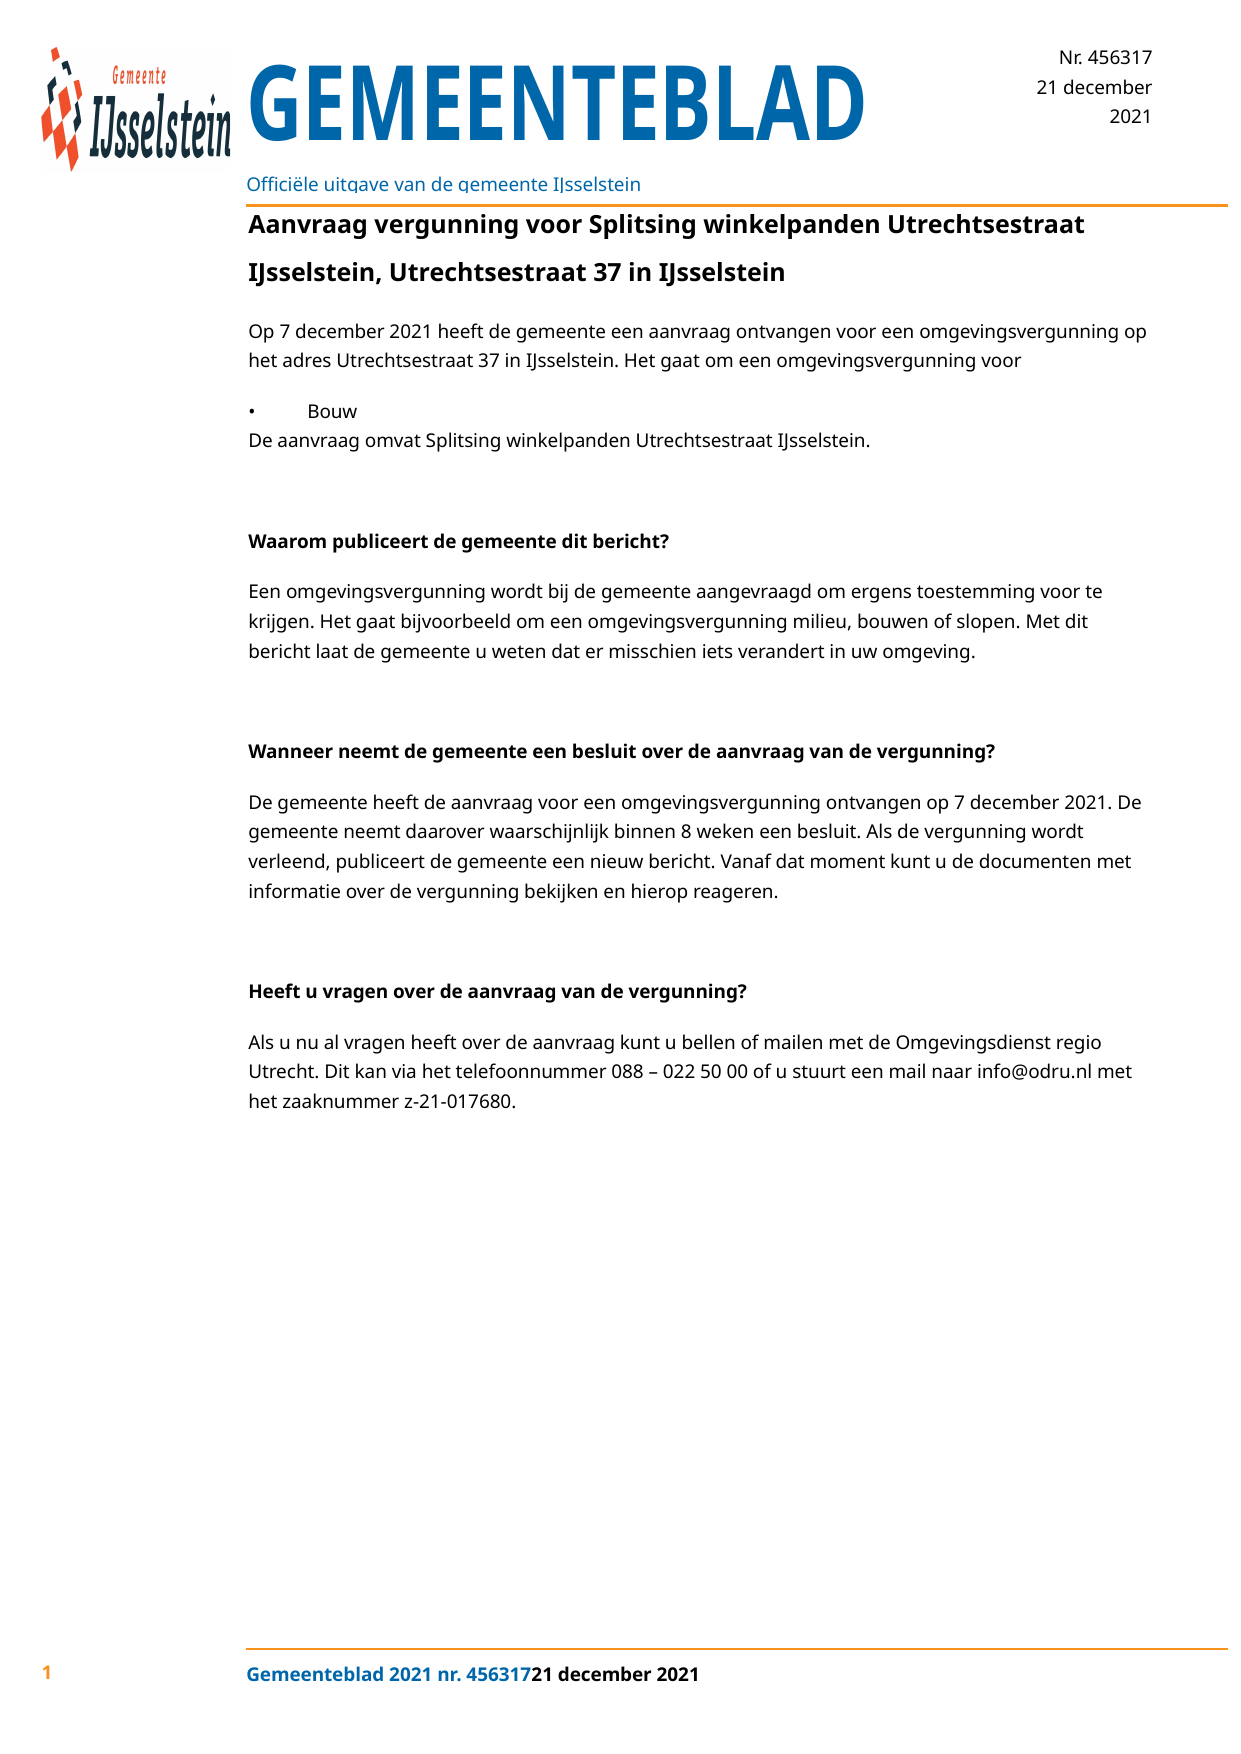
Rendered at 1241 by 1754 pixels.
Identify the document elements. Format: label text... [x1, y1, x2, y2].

list Bouw [248, 398, 1152, 424]
text Waarom publiceert de gemeente dit bericht? [248, 528, 1152, 554]
text Aanvraag vergunning voor Splitsing winkelpanden Utrechtsestraat IJsselstein, Utrechtsestraat 37 in IJsselstein [248, 207, 1152, 288]
text Wanneer neemt de gemeente een besluit over de aanvraag van de vergunning? [248, 739, 1152, 764]
text Een omgevingsvergunning wordt bij de gemeente aangevraagd om ergens toestemming voor te krijgen. Het gaat bijvoorbeeld om een omgevingsvergunning milieu, bouwen of slopen. Met dit bericht laat de gemeente u weten dat er misschien iets verandert in uw omgeving. [248, 579, 1152, 664]
picture [41, 47, 231, 172]
text Op 7 december 2021 heeft de gemeente een aanvraag ontvangen voor een omgevingsvergunning op het adres Utrechtsestraat 37 in IJsselstein. Het gaat om een omgevingsvergunning voor [248, 318, 1152, 373]
text Heeft u vragen over de aanvraag van de vergunning? [248, 979, 1152, 1004]
text De aanvraag omvat Splitsing winkelpanden Utrechtsestraat IJsselstein. [248, 427, 1152, 453]
text De gemeente heeft de aanvraag voor een omgevingsvergunning ontvangen op 7 december 2021. De gemeente neemt daarover waarschijnlijk binnen 8 weken een besluit. Als de vergunning wordt verleend, publiceert de gemeente een nieuw bericht. Vanaf dat moment kunt u de documenten met informatie over de vergunning bekijken en hierop reageren. [248, 789, 1152, 904]
text Als u nu al vragen heeft over de aanvraag kunt u bellen of mailen met de Omgevingsdienst regio Utrecht. Dit kan via het telefoonnummer 088 – 022 50 00 of u stuurt een mail naar info@odru.nl met het zaaknummer z-21-017680. [248, 1029, 1152, 1114]
